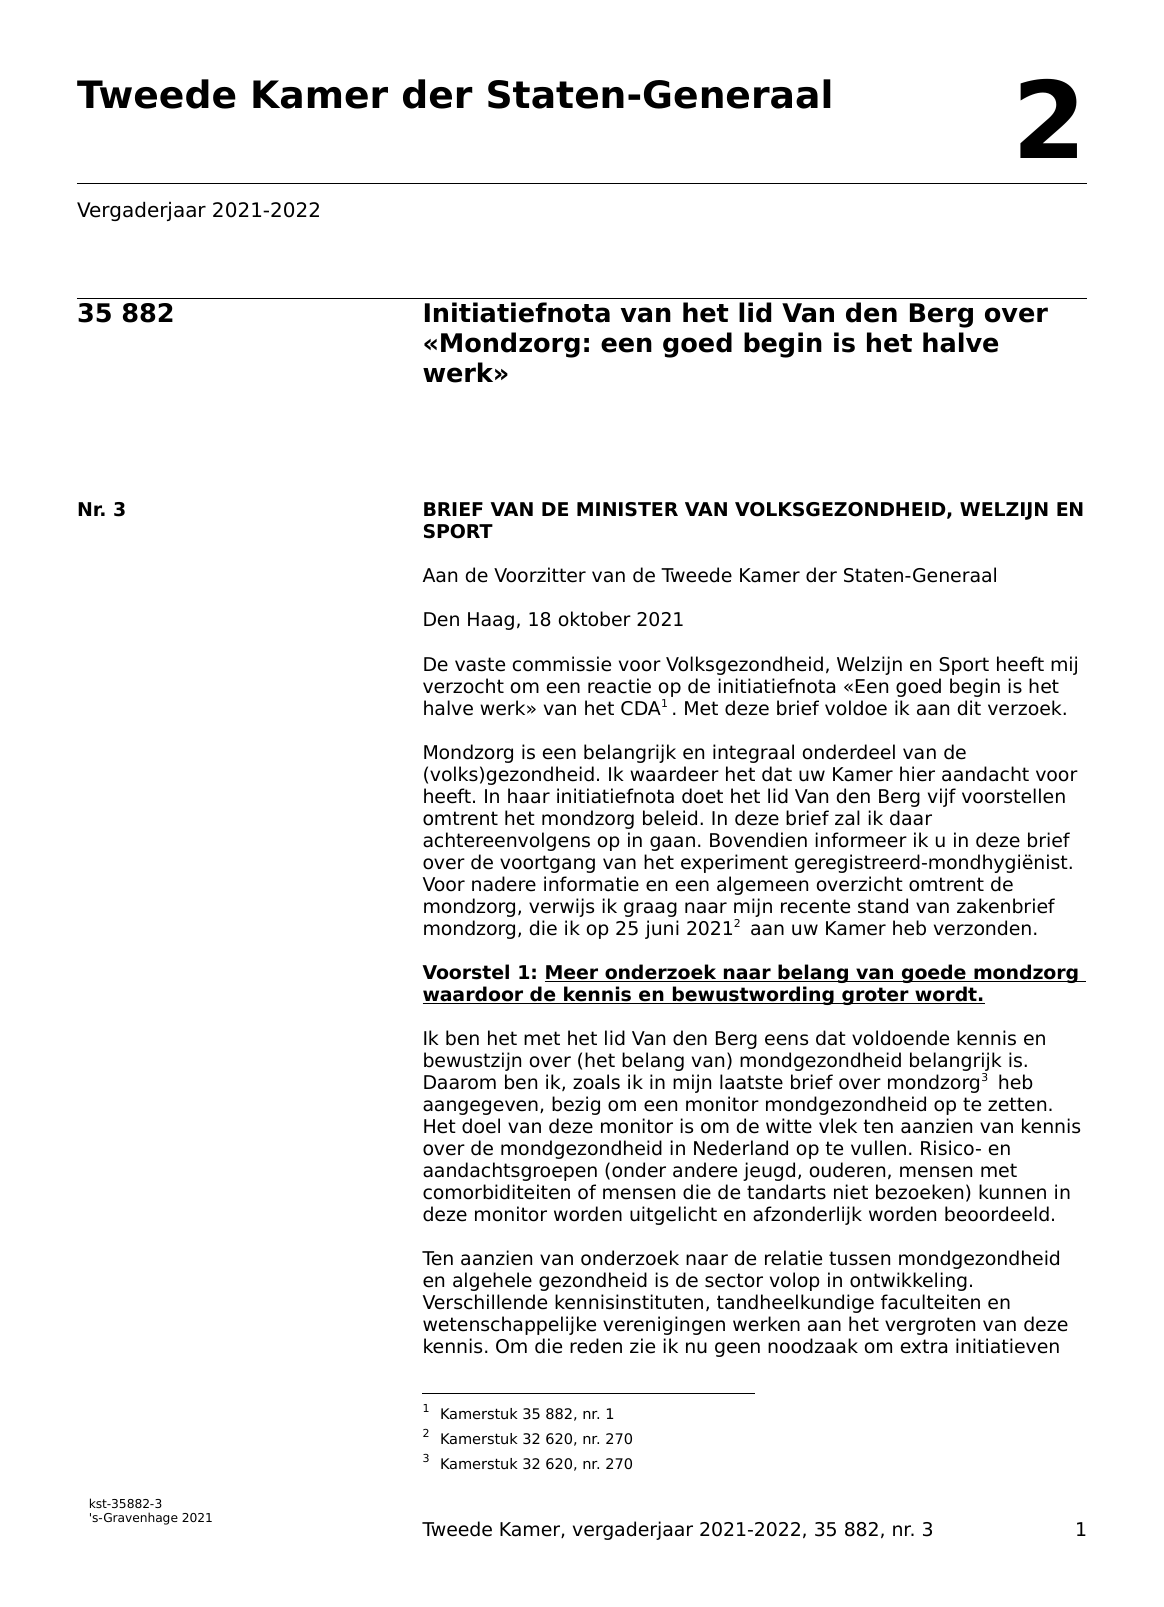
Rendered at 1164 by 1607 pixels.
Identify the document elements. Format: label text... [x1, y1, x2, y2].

table_header Tweede Kamer der Staten-Generaal [77, 59, 886, 183]
table_cell Vergaderjaar 2021-2022 [77, 184, 1087, 298]
text Den Haag, 18 oktober 2021 [422, 609, 1087, 631]
text Ik ben het met het lid Van den Berg eens dat voldoende kennis en bewustzijn over (het belang van) mondgezondheid belangrijk is. Daarom ben ik, zoals ik in mijn laatste brief over mondzorg heb aangegeven, bezig om een monitor mondgezondheid op te zetten. Het doel van deze monitor is om de witte vlek ten aanzien van kennis over de mondgezondheid in Nederland op te vullen. Risico- en aandachtsgroepen (onder andere jeugd, ouderen, mensen met comorbiditeiten of mensen die de tandarts niet bezoeken) kunnen in deze monitor worden uitgelicht en afzonderlijk worden beoordeeld. [422, 1028, 1087, 1226]
subtitle Voorstel 1: Meer onderzoek naar belang van goede mondzorg waardoor de kennis en bewustwording groter wordt. [422, 962, 1087, 1006]
table_header 2 [886, 59, 1087, 183]
text Kamerstuk 32 620, nr. 270 [422, 1427, 1087, 1449]
text Ten aanzien van onderzoek naar de relatie tussen mondgezondheid en algehele gezondheid is de sector volop in ontwikkeling. Verschillende kennisinstituten, tandheelkundige faculteiten en wetenschappelijke verenigingen werken aan het vergroten van deze kennis. Om die reden zie ik nu geen noodzaak om extra initiatieven [422, 1248, 1087, 1358]
text 's-Gravenhage 2021 [88, 1511, 323, 1525]
subtitle 35 882 Initiatiefnota van het lid Van den Berg over «Mondzorg: een goed begin is het halve werk» [77, 299, 1087, 388]
text De vaste commissie voor Volksgezondheid, Welzijn en Sport heeft mij verzocht om een reactie op de initiatiefnota «Een goed begin is het halve werk» van het CDA. Met deze brief voldoe ik aan dit verzoek. [422, 653, 1087, 719]
text Aan de Voorzitter van de Tweede Kamer der Staten-Generaal [422, 565, 1087, 587]
text Kamerstuk 32 620, nr. 270 [422, 1452, 1087, 1474]
text kst-35882-3 [88, 1497, 323, 1511]
text Kamerstuk 35 882, nr. 1 [422, 1402, 1087, 1424]
subtitle Nr. 3 BRIEF VAN DE MINISTER VAN VOLKSGEZONDHEID, WELZIJN EN SPORT [77, 499, 1087, 543]
text Mondzorg is een belangrijk en integraal onderdeel van de (volks)gezondheid. Ik waardeer het dat uw Kamer hier aandacht voor heeft. In haar initiatiefnota doet het lid Van den Berg vijf voorstellen omtrent het mondzorg beleid. In deze brief zal ik daar achtereenvolgens op in gaan. Bovendien informeer ik u in deze brief over de voortgang van het experiment geregistreerd-mondhygiënist. Voor nadere informatie en een algemeen overzicht omtrent de mondzorg, verwijs ik graag naar mijn recente stand van zakenbrief mondzorg, die ik op 25 juni 2021 aan uw Kamer heb verzonden. [422, 742, 1087, 939]
